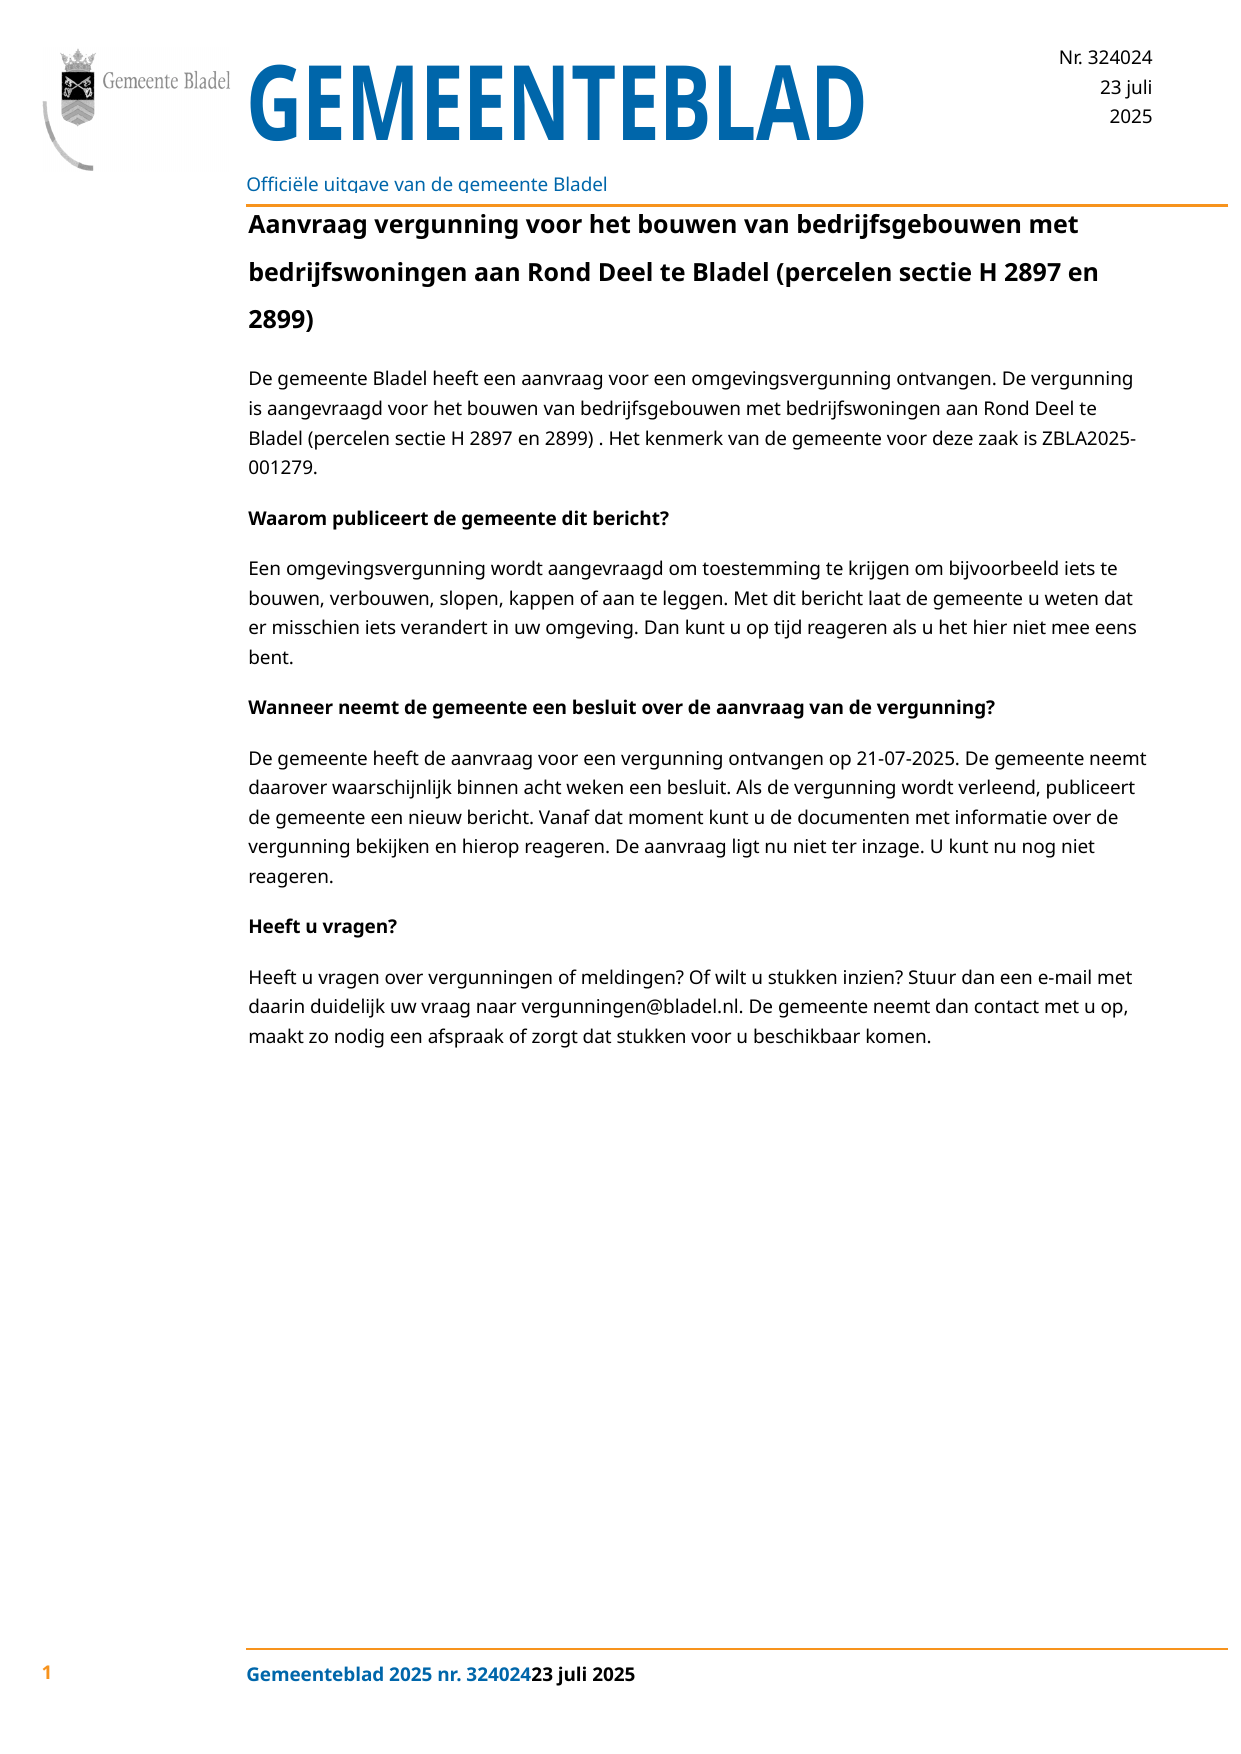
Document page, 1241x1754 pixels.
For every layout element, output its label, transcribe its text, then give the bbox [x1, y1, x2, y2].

text Waarom publiceert de gemeente dit bericht? [248, 505, 1152, 530]
text Aanvraag vergunning voor het bouwen van bedrijfsgebouwen met bedrijfswoningen aan Rond Deel te Bladel (percelen sectie H 2897 en 2899) [248, 207, 1152, 336]
text De gemeente heeft de aanvraag voor een vergunning ontvangen op 21-07-2025. De gemeente neemt daarover waarschijnlijk binnen acht weken een besluit. Als de vergunning wordt verleend, publiceert de gemeente een nieuw bericht. Vanaf dat moment kunt u de documenten met informatie over de vergunning bekijken en hierop reageren. De aanvraag ligt nu niet ter inzage. U kunt nu nog niet reageren. [248, 745, 1152, 889]
text Wanneer neemt de gemeente een besluit over de aanvraag van de vergunning? [248, 694, 1152, 720]
text Een omgevingsvergunning wordt aangevraagd om toestemming te krijgen om bijvoorbeeld iets te bouwen, verbouwen, slopen, kappen of aan te leggen. Met dit bericht laat de gemeente u weten dat er misschien iets verandert in uw omgeving. Dan kunt u op tijd reageren als u het hier niet mee eens bent. [248, 555, 1152, 669]
picture [41, 47, 231, 172]
text Heeft u vragen over vergunningen of meldingen? Of wilt u stukken inzien? Stuur dan een e-mail met daarin duidelijk uw vraag naar vergunningen@bladel.nl. De gemeente neemt dan contact met u op, maakt zo nodig een afspraak of zorgt dat stukken voor u beschikbaar komen. [248, 964, 1152, 1049]
text Heeft u vragen? [248, 913, 1152, 939]
text De gemeente Bladel heeft een aanvraag voor een omgevingsvergunning ontvangen. De vergunning is aangevraagd voor het bouwen van bedrijfsgebouwen met bedrijfswoningen aan Rond Deel te Bladel (percelen sectie H 2897 en 2899) . Het kenmerk van de gemeente voor deze zaak is ZBLA2025-001279. [248, 366, 1152, 480]
